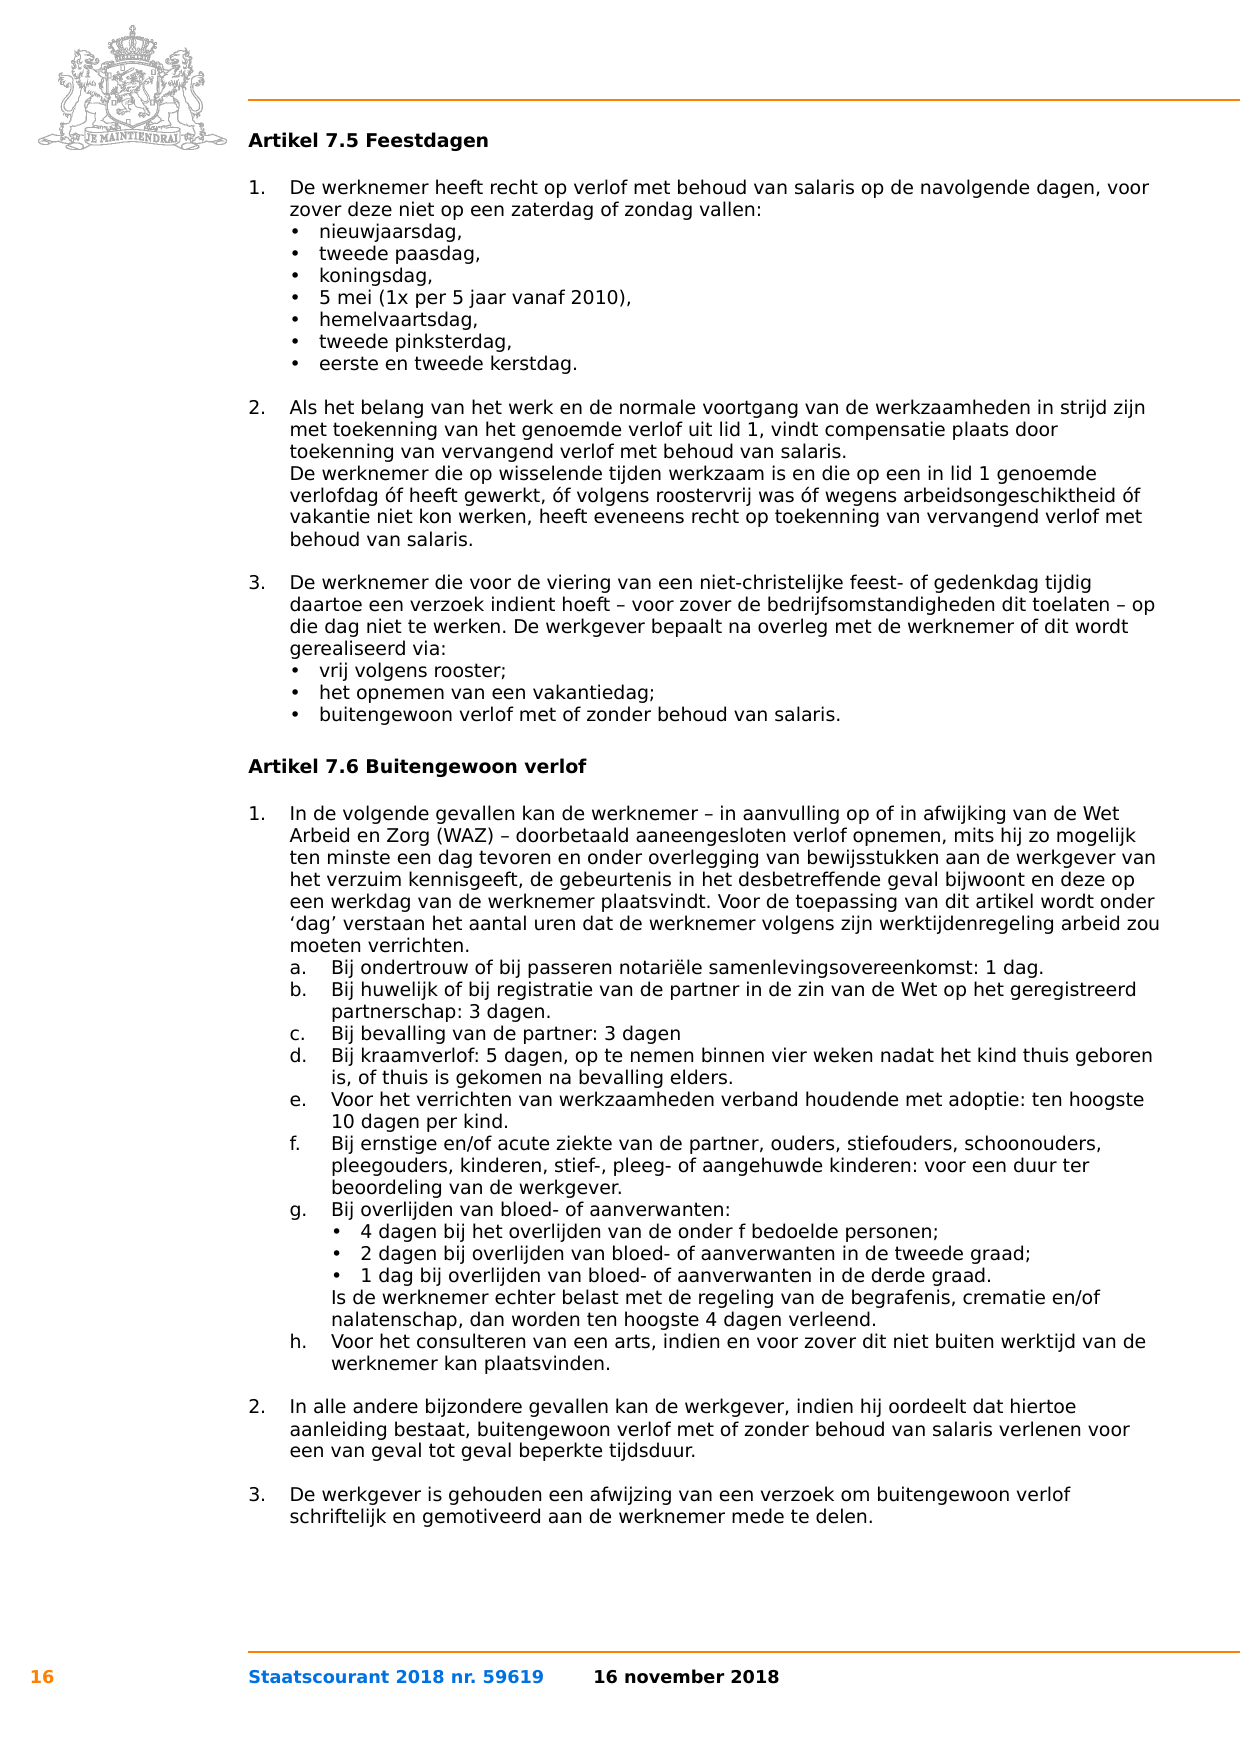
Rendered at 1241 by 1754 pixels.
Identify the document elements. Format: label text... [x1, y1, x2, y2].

text 2. Als het belang van het werk en de normale voortgang van de werkzaamheden in strijd zijn met toekenning van het genoemde verlof uit lid 1, vindt compensatie plaats door toekenning van vervangend verlof met behoud van salaris. [248, 397, 1163, 462]
text 3. De werkgever is gehouden een afwijzing van een verzoek om buitengewoon verlof schriftelijk en gemotiveerd aan de werknemer mede te delen. [248, 1484, 1163, 1528]
text • tweede pinksterdag, [289, 331, 1163, 353]
picture [38, 25, 227, 150]
subtitle Artikel 7.6 Buitengewoon verlof [248, 756, 1163, 778]
text 3. De werknemer die voor de viering van een niet-christelijke feest- of gedenkdag tijdig daartoe een verzoek indient hoeft – voor zover de bedrijfsomstandigheden dit toelaten – op die dag niet te werken. De werkgever bepaalt na overleg met de werknemer of dit wordt gerealiseerd via: [248, 572, 1163, 660]
text c. Bij bevalling van de partner: 3 dagen [289, 1023, 1163, 1045]
text h. Voor het consulteren van een arts, indien en voor zover dit niet buiten werktijd van de werknemer kan plaatsvinden. [289, 1331, 1163, 1374]
text 2. In alle andere bijzondere gevallen kan de werkgever, indien hij oordeelt dat hiertoe aanleiding bestaat, buitengewoon verlof met of zonder behoud van salaris verlenen voor een van geval tot geval beperkte tijdsduur. [248, 1396, 1163, 1462]
text • tweede paasdag, [289, 243, 1163, 265]
text • vrij volgens rooster; [289, 660, 1163, 682]
text • 5 mei (1x per 5 jaar vanaf 2010), [289, 287, 1163, 309]
text e. Voor het verrichten van werkzaamheden verband houdende met adoptie: ten hoogste 10 dagen per kind. [289, 1089, 1163, 1133]
text • 4 dagen bij het overlijden van de onder f bedoelde personen; [331, 1221, 1163, 1243]
text f. Bij ernstige en/of acute ziekte van de partner, ouders, stiefouders, schoonouders, pleegouders, kinderen, stief-, pleeg- of aangehuwde kinderen: voor een duur ter beoordeling van de werkgever. [289, 1133, 1163, 1199]
text • buitengewoon verlof met of zonder behoud van salaris. [289, 704, 1163, 726]
text 1. De werknemer heeft recht op verlof met behoud van salaris op de navolgende dagen, voor zover deze niet op een zaterdag of zondag vallen: [248, 177, 1163, 221]
text d. Bij kraamverlof: 5 dagen, op te nemen binnen vier weken nadat het kind thuis geboren is, of thuis is gekomen na bevalling elders. [289, 1045, 1163, 1089]
text 1. In de volgende gevallen kan de werknemer – in aanvulling op of in afwijking van de Wet Arbeid en Zorg (WAZ) – doorbetaald aaneengesloten verlof opnemen, mits hij zo mogelijk ten minste een dag tevoren en onder overlegging van bewijsstukken aan de werkgever van het verzuim kennisgeeft, de gebeurtenis in het desbetreffende geval bijwoont en deze op een werkdag van de werknemer plaatsvindt. Voor de toepassing van dit artikel wordt onder ‘dag’ verstaan het aantal uren dat de werknemer volgens zijn werktijdenregeling arbeid zou moeten verrichten. [248, 803, 1163, 957]
subtitle Artikel 7.5 Feestdagen [248, 130, 1163, 152]
text • 1 dag bij overlijden van bloed- of aanverwanten in de derde graad. [331, 1265, 1163, 1287]
text • nieuwjaarsdag, [289, 221, 1163, 243]
text b. Bij huwelijk of bij registratie van de partner in de zin van de Wet op het geregistreerd partnerschap: 3 dagen. [289, 979, 1163, 1023]
text Is de werknemer echter belast met de regeling van de begrafenis, crematie en/of nalatenschap, dan worden ten hoogste 4 dagen verleend. [331, 1287, 1163, 1331]
text De werknemer die op wisselende tijden werkzaam is en die op een in lid 1 genoemde verlofdag óf heeft gewerkt, óf volgens roostervrij was óf wegens arbeidsongeschiktheid óf vakantie niet kon werken, heeft eveneens recht op toekenning van vervangend verlof met behoud van salaris. [289, 462, 1163, 550]
text • hemelvaartsdag, [289, 309, 1163, 331]
text • 2 dagen bij overlijden van bloed- of aanverwanten in de tweede graad; [331, 1243, 1163, 1265]
text a. Bij ondertrouw of bij passeren notariële samenlevingsovereenkomst: 1 dag. [289, 957, 1163, 979]
text • het opnemen van een vakantiedag; [289, 682, 1163, 704]
text g. Bij overlijden van bloed- of aanverwanten: [289, 1199, 1163, 1221]
text • eerste en tweede kerstdag. [289, 353, 1163, 375]
text • koningsdag, [289, 265, 1163, 287]
